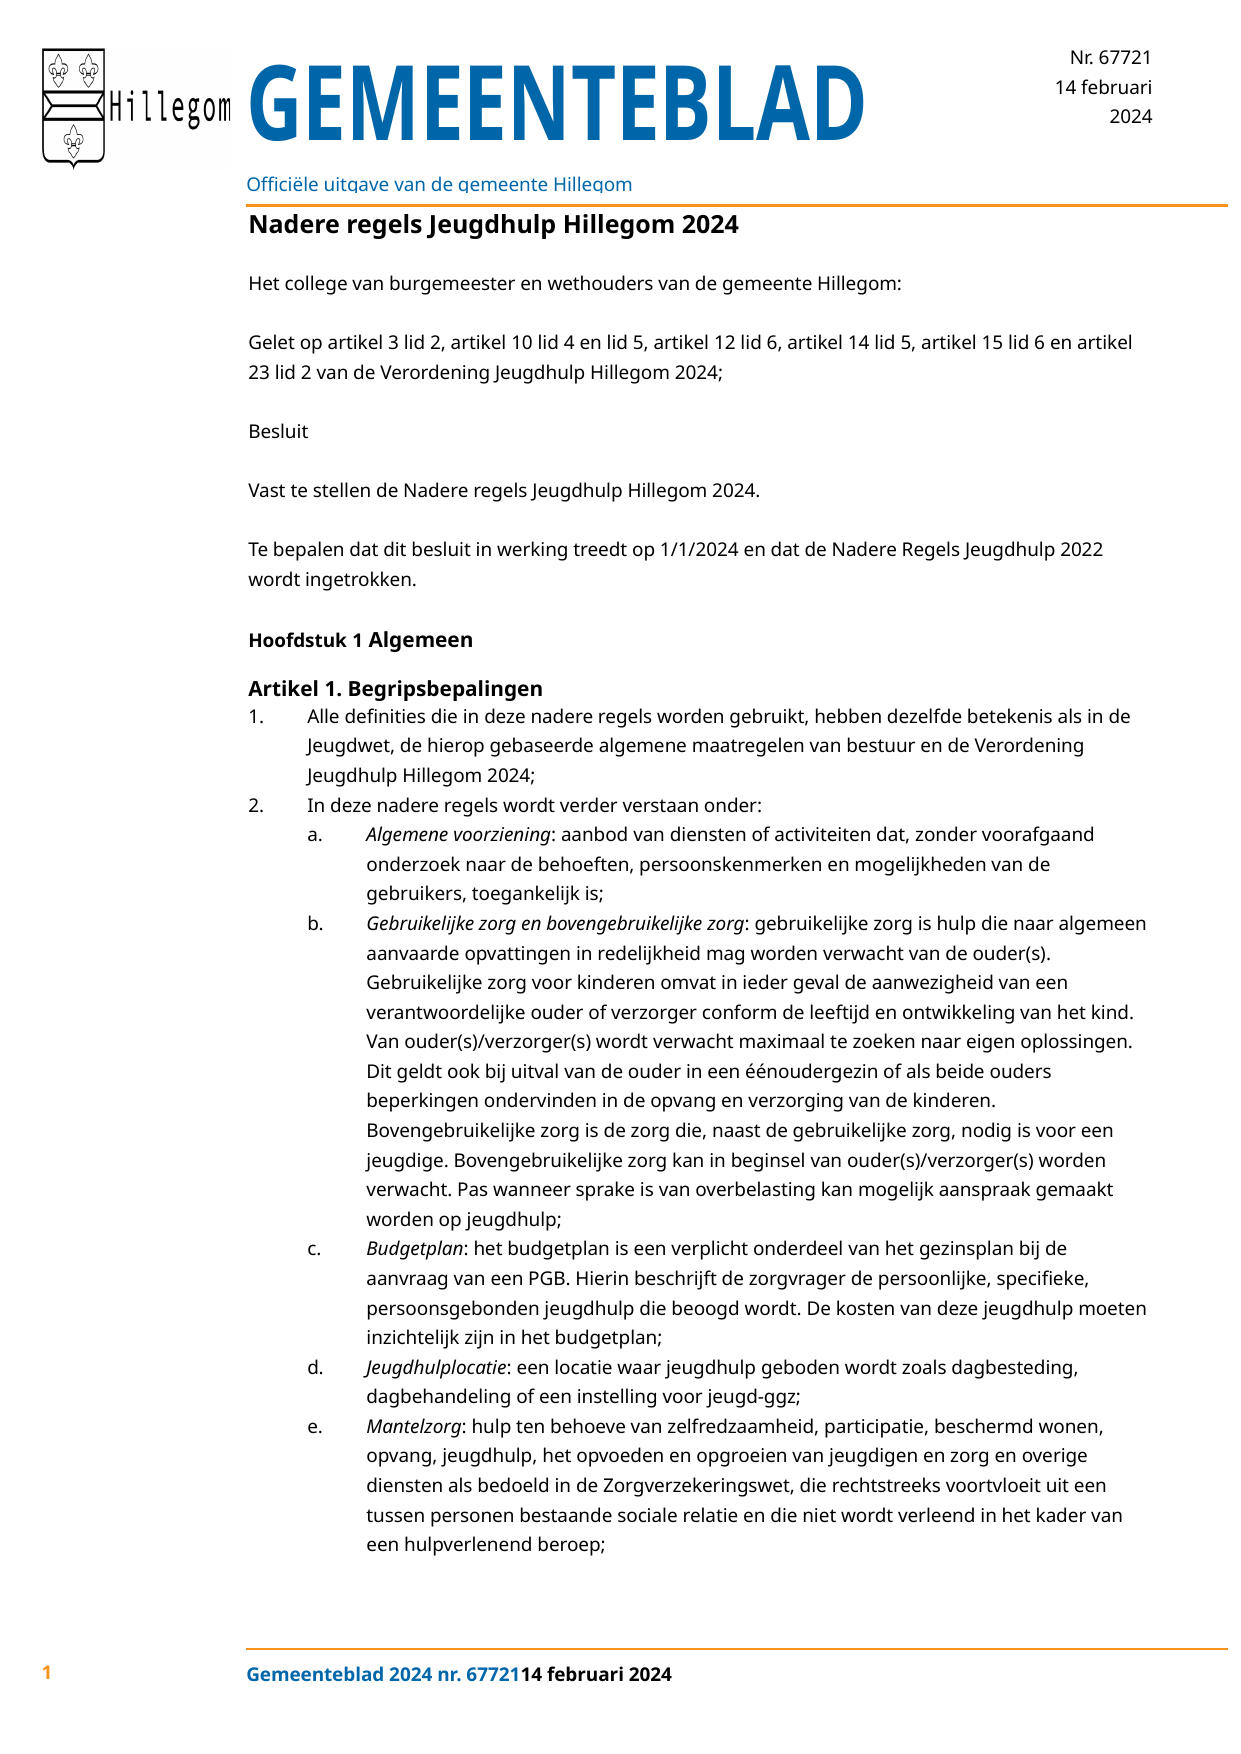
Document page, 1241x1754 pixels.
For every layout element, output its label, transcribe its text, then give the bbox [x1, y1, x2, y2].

list Jeugdhulplocatie: een locatie waar jeugdhulp geboden wordt zoals dagbesteding, dagbehandeling of een instelling voor jeugd-ggz; [307, 1354, 1152, 1409]
text Nadere regels Jeugdhulp Hillegom 2024 [248, 207, 1152, 241]
list Algemene voorziening: aanbod van diensten of activiteiten dat, zonder voorafgaand onderzoek naar de behoeften, persoonskenmerken en mogelijkheden van de gebruikers, toegankelijk is; [307, 821, 1152, 906]
text Het college van burgemeester en wethouders van de gemeente Hillegom: [248, 270, 1152, 296]
list Alle definities die in deze nadere regels worden gebruikt, hebben dezelfde betekenis als in de Jeugdwet, de hierop gebaseerde algemene maatregelen van bestuur en de Verordening Jeugdhulp Hillegom 2024; [248, 703, 1152, 788]
text Gelet op artikel 3 lid 2, artikel 10 lid 4 en lid 5, artikel 12 lid 6, artikel 14 lid 5, artikel 15 lid 6 en artikel 23 lid 2 van de Verordening Jeugdhulp Hillegom 2024; [248, 329, 1152, 385]
text Artikel 1. Begripsbepalingen [248, 674, 1152, 703]
list Budgetplan: het budgetplan is een verplicht onderdeel van het gezinsplan bij de aanvraag van een PGB. Hierin beschrijft de zorgvrager de persoonlijke, specifieke, persoonsgebonden jeugdhulp die beoogd wordt. De kosten van deze jeugdhulp moeten inzichtelijk zijn in het budgetplan; [307, 1236, 1152, 1350]
text Besluit [248, 418, 1152, 444]
list In deze nadere regels wordt verder verstaan onder: [248, 792, 1152, 817]
text Vast te stellen de Nadere regels Jeugdhulp Hillegom 2024. [248, 477, 1152, 503]
picture [41, 47, 231, 172]
list Mantelzorg: hulp ten behoeve van zelfredzaamheid, participatie, beschermd wonen, opvang, jeugdhulp, het opvoeden en opgroeien van jeugdigen en zorg en overige diensten als bedoeld in de Zorgverzekeringswet, die rechtstreeks voortvloeit uit een tussen personen bestaande sociale relatie en die niet wordt verleend in het kader van een hulpverlenend beroep; [307, 1413, 1152, 1557]
text Te bepalen dat dit besluit in werking treedt op 1/1/2024 en dat de Nadere Regels Jeugdhulp 2022 wordt ingetrokken. [248, 537, 1152, 592]
list Gebruikelijke zorg en bovengebruikelijke zorg: gebruikelijke zorg is hulp die naar algemeen aanvaarde opvattingen in redelijkheid mag worden verwacht van de ouder(s). Gebruikelijke zorg voor kinderen omvat in ieder geval de aanwezigheid van een verantwoordelijke ouder of verzorger conform de leeftijd en ontwikkeling van het kind. Van ouder(s)/verzorger(s) wordt verwacht maximaal te zoeken naar eigen oplossingen. Dit geldt ook bij uitval van de ouder in een éénoudergezin of als beide ouders beperkingen ondervinden in de opvang en verzorging van de kinderen. Bovengebruikelijke zorg is de zorg die, naast de gebruikelijke zorg, nodig is voor een jeugdige. Bovengebruikelijke zorg kan in beginsel van ouder(s)/verzorger(s) worden verwacht. Pas wanneer sprake is van overbelasting kan mogelijk aanspraak gemaakt worden op jeugdhulp; [307, 910, 1152, 1232]
text Hoofdstuk 1 Algemeen [248, 625, 1152, 654]
